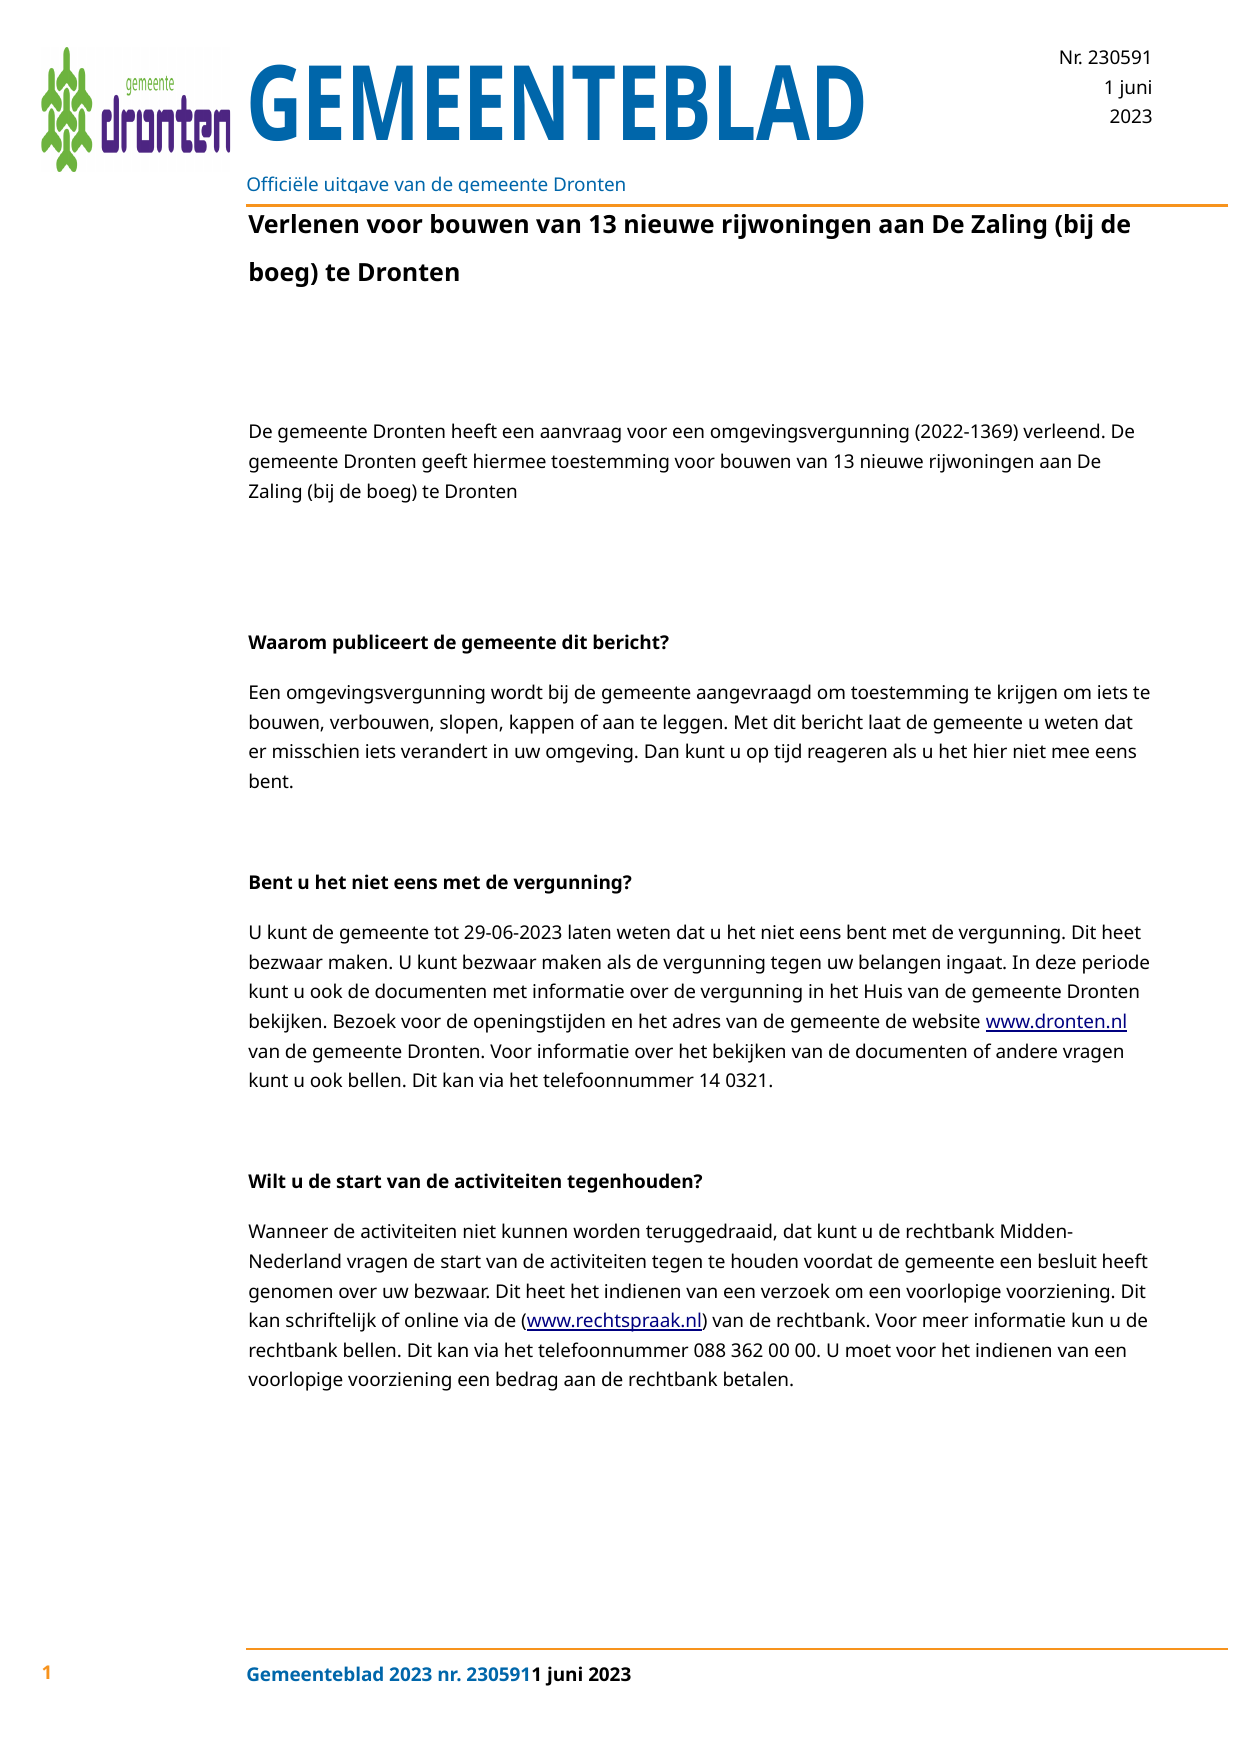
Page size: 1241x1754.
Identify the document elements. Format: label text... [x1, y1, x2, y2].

text De gemeente Dronten heeft een aanvraag voor een omgevingsvergunning (2022-1369) verleend. De gemeente Dronten geeft hiermee toestemming voor bouwen van 13 nieuwe rijwoningen aan De Zaling (bij de boeg) te Dronten [248, 419, 1152, 504]
text Wanneer de activiteiten niet kunnen worden teruggedraaid, dat kunt u de rechtbank Midden-Nederland vragen de start van de activiteiten tegen te houden voordat de gemeente een besluit heeft genomen over uw bezwaar. Dit heet het indienen van een verzoek om een voorlopige voorziening. Dit kan schriftelijk of online via de (www.rechtspraak.nl) van de rechtbank. Voor meer informatie kun u de rechtbank bellen. Dit kan via het telefoonnummer 088 362 00 00. U moet voor het indienen van een voorlopige voorziening een bedrag aan de rechtbank betalen. [248, 1219, 1152, 1392]
text U kunt de gemeente tot 29-06-2023 laten weten dat u het niet eens bent met de vergunning. Dit heet bezwaar maken. U kunt bezwaar maken als de vergunning tegen uw belangen ingaat. In deze periode kunt u ook de documenten met informatie over de vergunning in het Huis van de gemeente Dronten bekijken. Bezoek voor de openingstijden en het adres van de gemeente de website www.dronten.nl van de gemeente Dronten. Voor informatie over het bekijken van de documenten of andere vragen kunt u ook bellen. Dit kan via het telefoonnummer 14 0321. [248, 919, 1152, 1093]
picture [41, 47, 231, 172]
text Verlenen voor bouwen van 13 nieuwe rijwoningen aan De Zaling (bij de boeg) te Dronten [248, 207, 1152, 288]
text Een omgevingsvergunning wordt bij de gemeente aangevraagd om toestemming te krijgen om iets te bouwen, verbouwen, slopen, kappen of aan te leggen. Met dit bericht laat de gemeente u weten dat er misschien iets verandert in uw omgeving. Dan kunt u op tijd reageren als u het hier niet mee eens bent. [248, 679, 1152, 794]
text Waarom publiceert de gemeente dit bericht? [248, 629, 1152, 655]
text Wilt u de start van de activiteiten tegenhouden? [248, 1168, 1152, 1194]
text Bent u het niet eens met de vergunning? [248, 869, 1152, 895]
